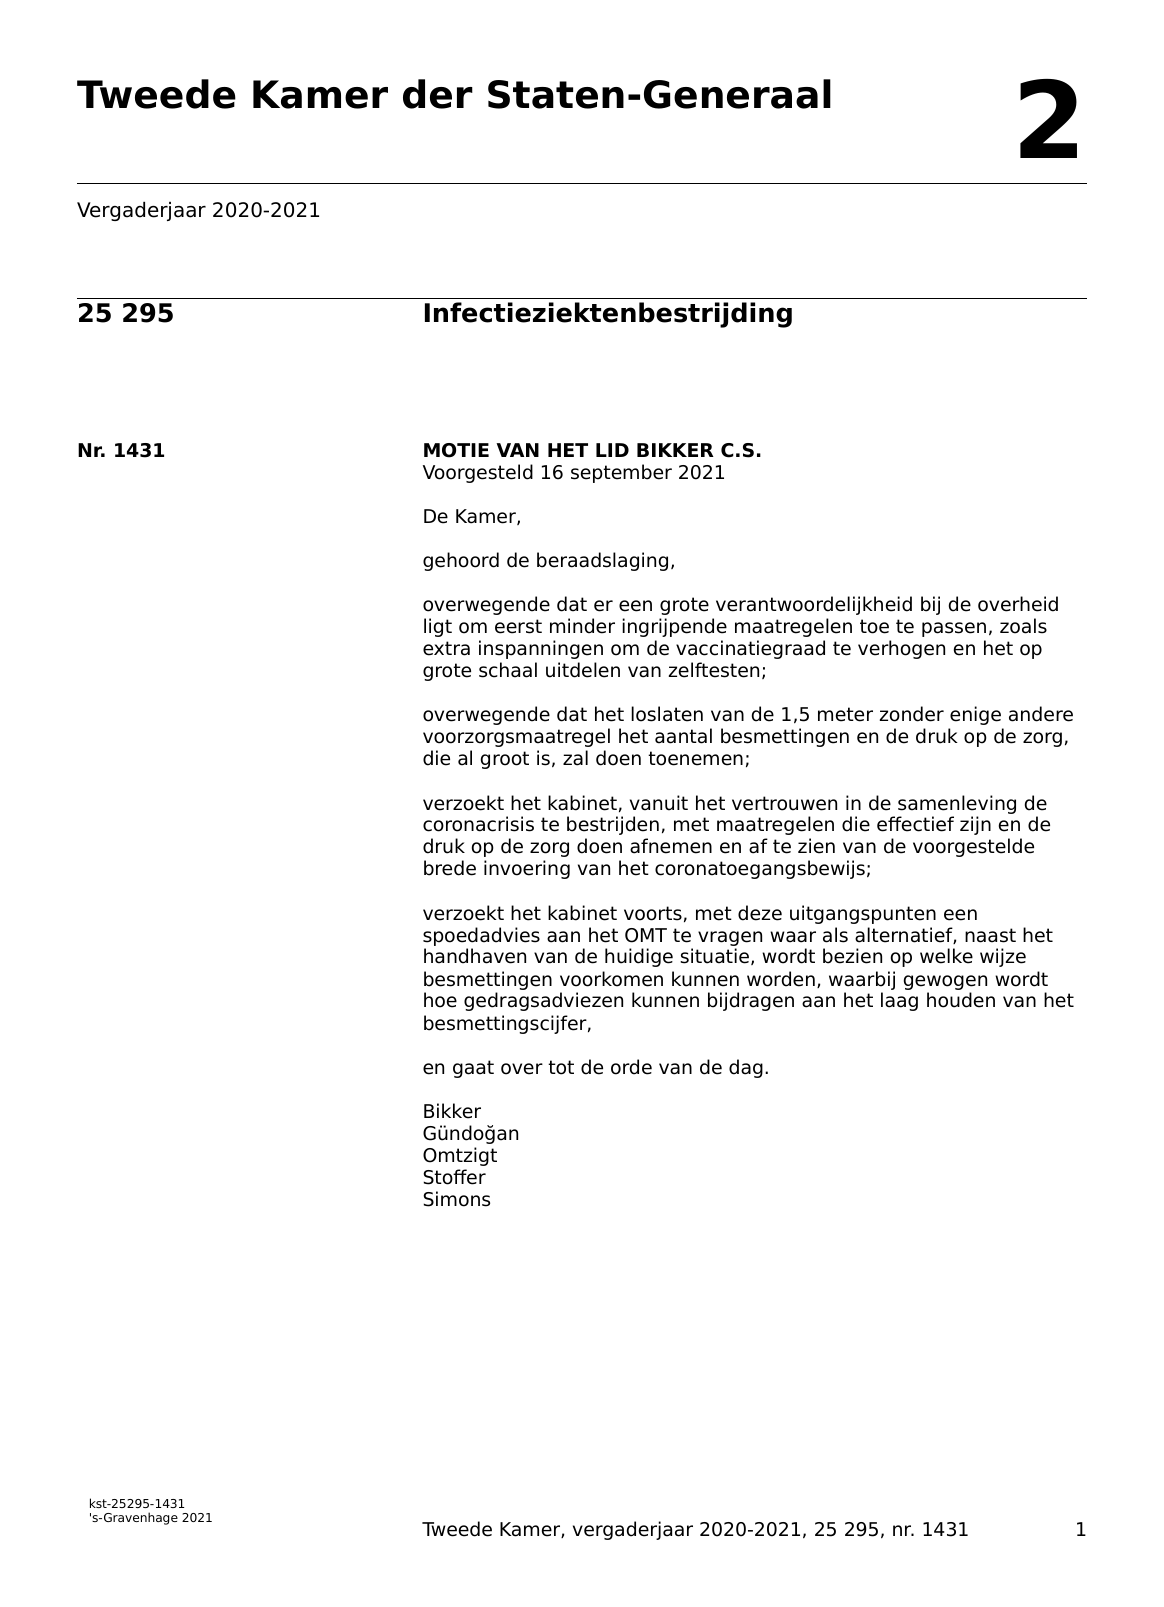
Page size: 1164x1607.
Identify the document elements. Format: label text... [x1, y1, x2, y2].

text en gaat over tot de orde van de dag. [422, 1057, 1087, 1078]
text verzoekt het kabinet, vanuit het vertrouwen in de samenleving de coronacrisis te bestrijden, met maatregelen die effectief zijn en de druk op de zorg doen afnemen en af te zien van de voorgestelde brede invoering van het coronatoegangsbewijs; [422, 792, 1087, 880]
text overwegende dat het loslaten van de 1,5 meter zonder enige andere voorzorgsmaatregel het aantal besmettingen en de druk op de zorg, die al groot is, zal doen toenemen; [422, 704, 1087, 770]
table_header Tweede Kamer der Staten-Generaal [77, 59, 886, 183]
text Voorgesteld 16 september 2021 [422, 462, 1087, 484]
table_cell Vergaderjaar 2020-2021 [77, 184, 1087, 298]
text gehoord de beraadslaging, [422, 550, 1087, 572]
text Bikker [422, 1101, 1087, 1123]
text verzoekt het kabinet voorts, met deze uitgangspunten een spoedadvies aan het OMT te vragen waar als alternatief, naast het handhaven van de huidige situatie, wordt bezien op welke wijze besmettingen voorkomen kunnen worden, waarbij gewogen wordt hoe gedragsadviezen kunnen bijdragen aan het laag houden van het besmettingscijfer, [422, 902, 1087, 1034]
text overwegende dat er een grote verantwoordelijkheid bij de overheid ligt om eerst minder ingrijpende maatregelen toe te passen, zoals extra inspanningen om de vaccinatiegraad te verhogen en het op grote schaal uitdelen van zelftesten; [422, 594, 1087, 682]
text Stoffer [422, 1167, 1087, 1189]
table_header 2 [886, 59, 1087, 183]
text Omtzigt [422, 1145, 1087, 1167]
text kst-25295-1431 [88, 1497, 323, 1511]
text 's-Gravenhage 2021 [88, 1511, 323, 1525]
subtitle 25 295 Infectieziektenbestrijding [77, 299, 1087, 329]
subtitle Nr. 1431 MOTIE VAN HET LID BIKKER C.S. [77, 440, 1087, 462]
text Simons [422, 1189, 1087, 1211]
text Gündoğan [422, 1123, 1087, 1145]
text De Kamer, [422, 506, 1087, 528]
